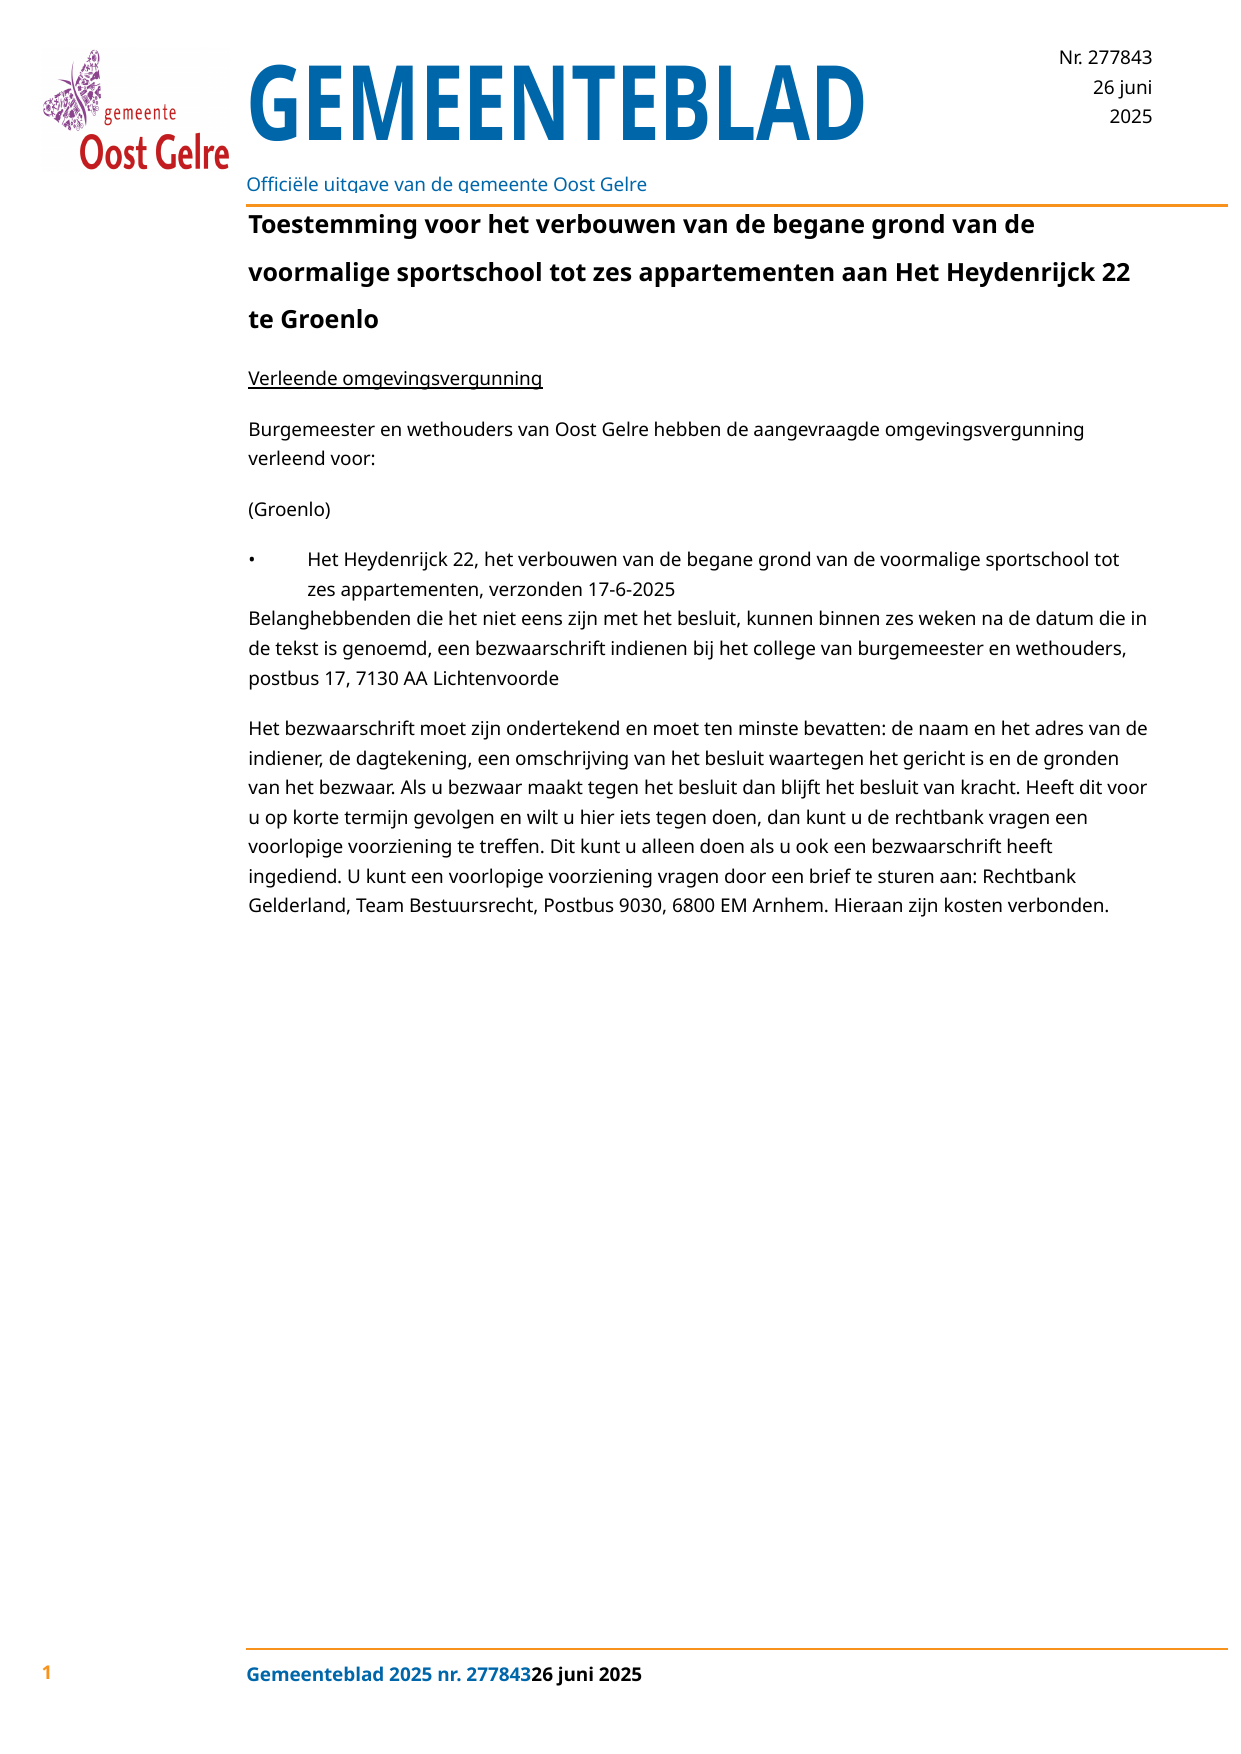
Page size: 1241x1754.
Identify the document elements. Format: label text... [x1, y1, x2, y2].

picture [41, 47, 231, 172]
text Het bezwaarschrift moet zijn ondertekend en moet ten minste bevatten: de naam en het adres van de indiener, de dagtekening, een omschrijving van het besluit waartegen het gericht is en de gronden van het bezwaar. Als u bezwaar maakt tegen het besluit dan blijft het besluit van kracht. Heeft dit voor u op korte termijn gevolgen en wilt u hier iets tegen doen, dan kunt u de rechtbank vragen een voorlopige voorziening te treffen. Dit kunt u alleen doen als u ook een bezwaarschrift heeft ingediend. U kunt een voorlopige voorziening vragen door een brief te sturen aan: Rechtbank Gelderland, Team Bestuursrecht, Postbus 9030, 6800 EM Arnhem. Hieraan zijn kosten verbonden. [248, 715, 1152, 918]
text Toestemming voor het verbouwen van de begane grond van de voormalige sportschool tot zes appartementen aan Het Heydenrijck 22 te Groenlo [248, 207, 1152, 336]
text Verleende omgevingsvergunning [248, 366, 1152, 391]
text (Groenlo) [248, 496, 1152, 522]
list Het Heydenrijck 22, het verbouwen van de begane grond van de voormalige sportschool tot zes appartementen, verzonden 17-6-2025 [248, 546, 1152, 602]
text Belanghebbenden die het niet eens zijn met het besluit, kunnen binnen zes weken na de datum die in de tekst is genoemd, een bezwaarschrift indienen bij het college van burgemeester en wethouders, postbus 17, 7130 AA Lichtenvoorde [248, 606, 1152, 690]
text Burgemeester en wethouders van Oost Gelre hebben de aangevraagde omgevingsvergunning verleend voor: [248, 416, 1152, 471]
